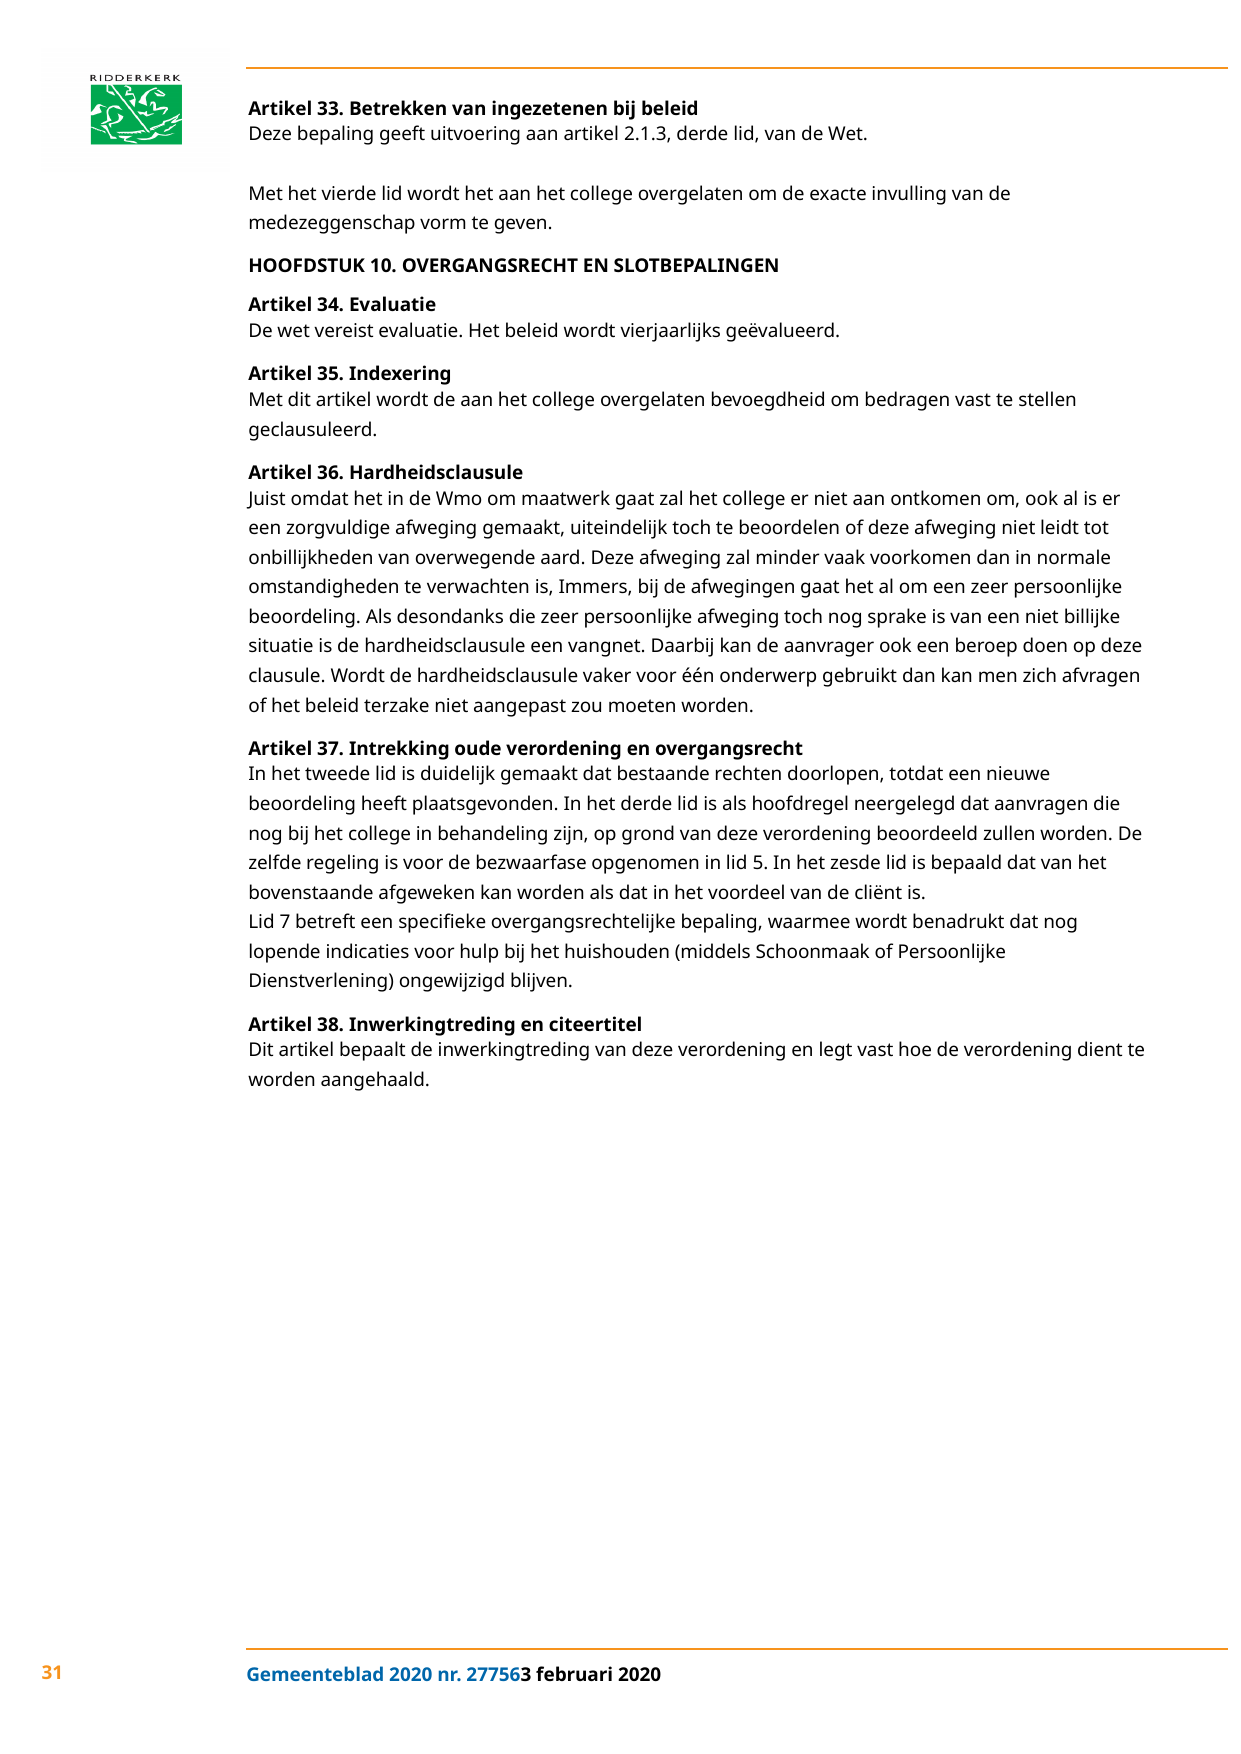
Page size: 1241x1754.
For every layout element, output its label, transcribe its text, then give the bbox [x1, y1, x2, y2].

text Deze bepaling geeft uitvoering aan artikel 2.1.3, derde lid, van de Wet. [248, 121, 1152, 146]
text HOOFDSTUK 10. OVERGANGSRECHT EN SLOTBEPALINGEN [248, 252, 1152, 278]
text De wet vereist evaluatie. Het beleid wordt vierjaarlijks geëvalueerd. [248, 317, 1152, 343]
text Artikel 37. Intrekking oude verordening en overgangsrecht [248, 735, 1152, 761]
text Met het vierde lid wordt het aan het college overgelaten om de exacte invulling van de medezeggenschap vorm te geven. [248, 180, 1152, 235]
text Lid 7 betreft een specifieke overgangsrechtelijke bepaling, waarmee wordt benadrukt dat nog lopende indicaties voor hulp bij het huishouden (middels Schoonmaak of Persoonlijke Dienstverlening) ongewijzigd blijven. [248, 908, 1152, 993]
text Dit artikel bepaalt de inwerkingtreding van deze verordening en legt vast hoe de verordening dient te worden aangehaald. [248, 1037, 1152, 1092]
text Artikel 38. Inwerkingtreding en citeertitel [248, 1011, 1152, 1037]
text Met dit artikel wordt de aan het college overgelaten bevoegdheid om bedragen vast te stellen geclausuleerd. [248, 386, 1152, 442]
text Artikel 33. Betrekken van ingezetenen bij beleid [248, 95, 1152, 121]
picture [41, 47, 231, 172]
text Artikel 34. Evaluatie [248, 292, 1152, 317]
text Artikel 36. Hardheidsclausule [248, 459, 1152, 485]
text In het tweede lid is duidelijk gemaakt dat bestaande rechten doorlopen, totdat een nieuwe beoordeling heeft plaatsgevonden. In het derde lid is als hoofdregel neergelegd dat aanvragen die nog bij het college in behandeling zijn, op grond van deze verordening beoordeeld zullen worden. De zelfde regeling is voor de bezwaarfase opgenomen in lid 5. In het zesde lid is bepaald dat van het bovenstaande afgeweken kan worden als dat in het voordeel van de cliënt is. [248, 761, 1152, 905]
text Juist omdat het in de Wmo om maatwerk gaat zal het college er niet aan ontkomen om, ook al is er een zorgvuldige afweging gemaakt, uiteindelijk toch te beoordelen of deze afweging niet leidt tot onbillijkheden van overwegende aard. Deze afweging zal minder vaak voorkomen dan in normale omstandigheden te verwachten is, Immers, bij de afwegingen gaat het al om een zeer persoonlijke beoordeling. Als desondanks die zeer persoonlijke afweging toch nog sprake is van een niet billijke situatie is de hardheidsclausule een vangnet. Daarbij kan de aanvrager ook een beroep doen op deze clausule. Wordt de hardheidsclausule vaker voor één onderwerp gebruikt dan kan men zich afvragen of het beleid terzake niet aangepast zou moeten worden. [248, 485, 1152, 717]
text Artikel 35. Indexering [248, 361, 1152, 386]
